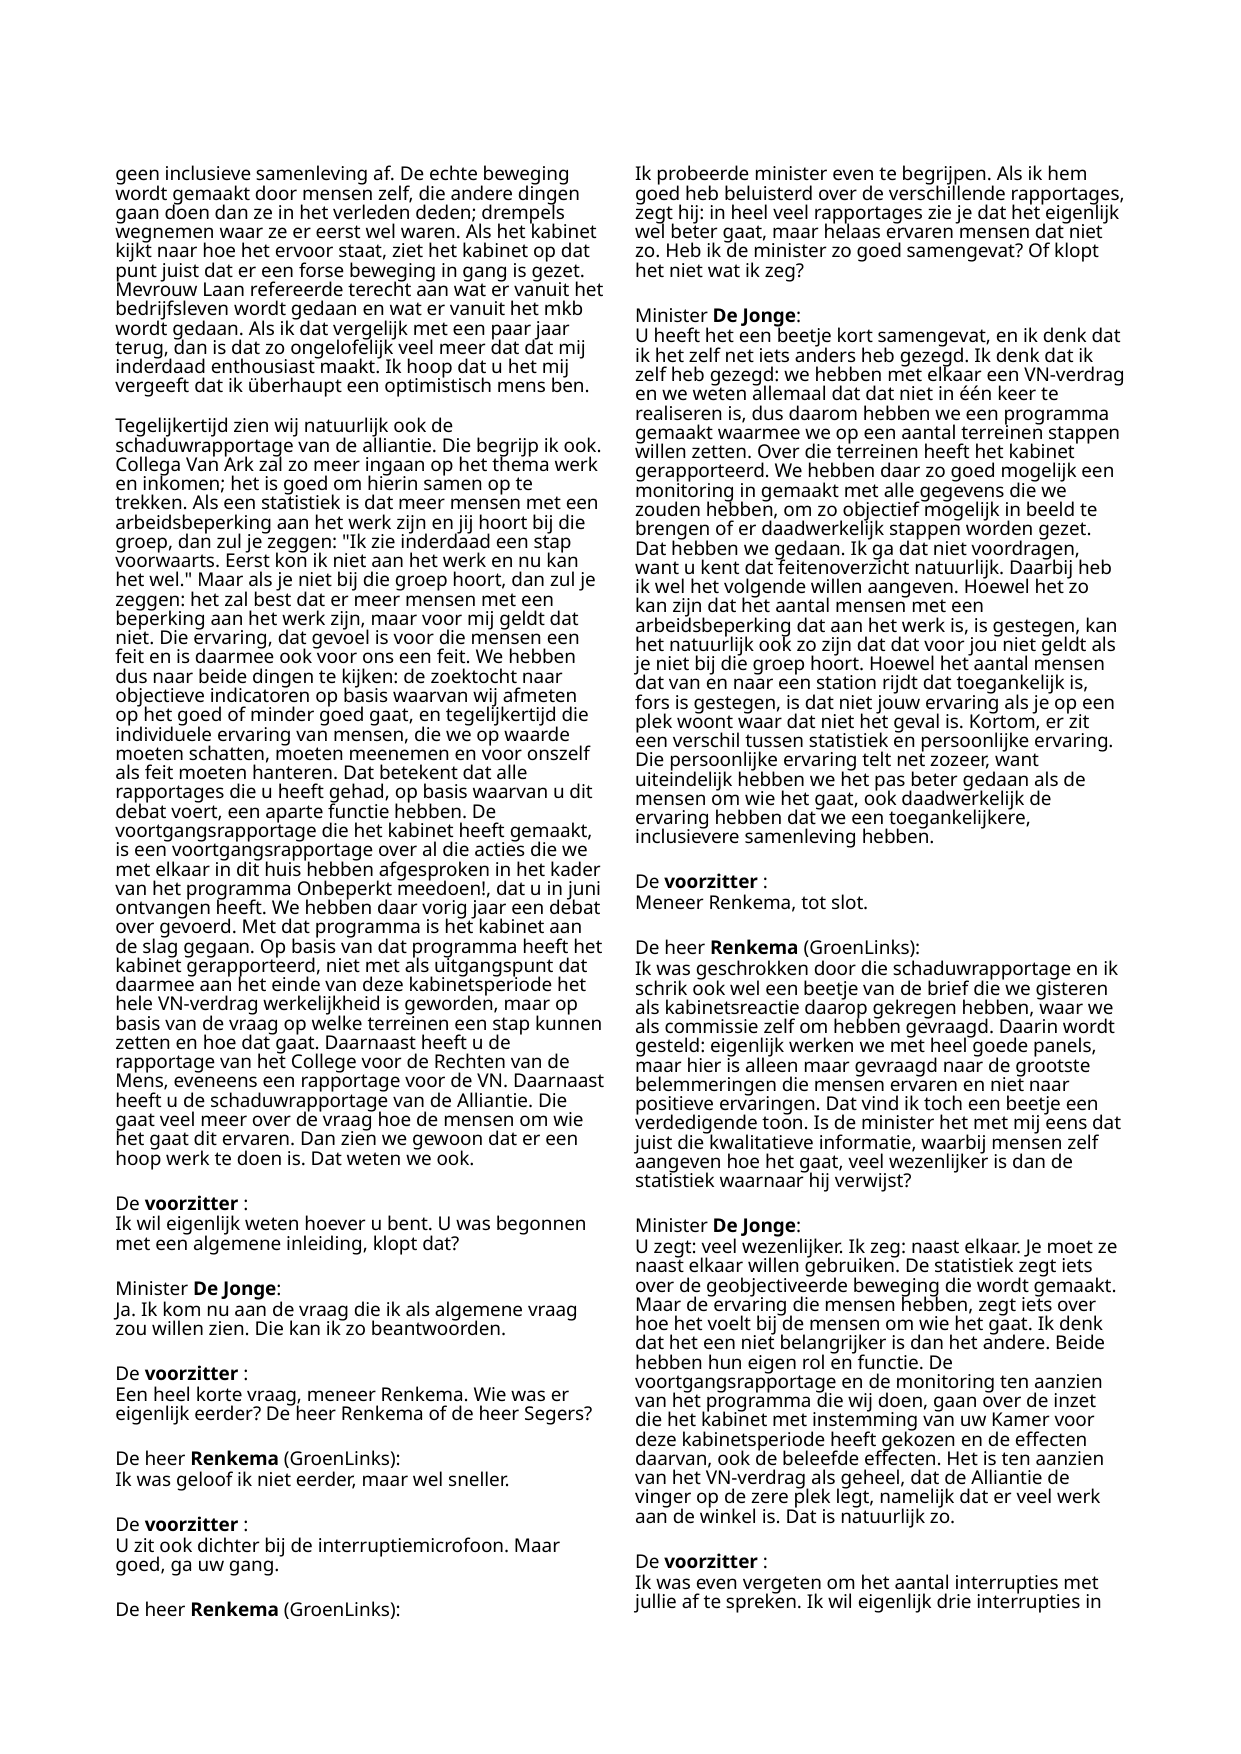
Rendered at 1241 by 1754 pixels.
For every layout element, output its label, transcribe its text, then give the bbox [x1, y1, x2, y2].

text De voorzitter : [635, 1548, 1125, 1574]
text U heeft het een beetje kort samengevat, en ik denk dat ik het zelf net iets anders heb gezegd. Ik denk dat ik zelf heb gezegd: we hebben met elkaar een VN-verdrag en we weten allemaal dat dat niet in één keer te realiseren is, dus daarom hebben we een programma gemaakt waarmee we op een aantal terreinen stappen willen zetten. Over die terreinen heeft het kabinet gerapporteerd. We hebben daar zo goed mogelijk een monitoring in gemaakt met alle gegevens die we zouden hebben, om zo objectief mogelijk in beeld te brengen of er daadwerkelijk stappen worden gezet. Dat hebben we gedaan. Ik ga dat niet voordragen, want u kent dat feitenoverzicht natuurlijk. Daarbij heb ik wel het volgende willen aangeven. Hoewel het zo kan zijn dat het aantal mensen met een arbeidsbeperking dat aan het werk is, is gestegen, kan het natuurlijk ook zo zijn dat dat voor jou niet geldt als je niet bij die groep hoort. Hoewel het aantal mensen dat van en naar een station rijdt dat toegankelijk is, fors is gestegen, is dat niet jouw ervaring als je op een plek woont waar dat niet het geval is. Kortom, er zit een verschil tussen statistiek en persoonlijke ervaring. Die persoonlijke ervaring telt net zozeer, want uiteindelijk hebben we het pas beter gedaan als de mensen om wie het gaat, ook daadwerkelijk de ervaring hebben dat we een toegankelijkere, inclusievere samenleving hebben. [635, 327, 1125, 848]
text Ik was geschrokken door die schaduwrapportage en ik schrik ook wel een beetje van de brief die we gisteren als kabinetsreactie daarop gekregen hebben, waar we als commissie zelf om hebben gevraagd. Daarin wordt gesteld: eigenlijk werken we met heel goede panels, maar hier is alleen maar gevraagd naar de grootste belemmeringen die mensen ervaren en niet naar positieve ervaringen. Dat vind ik toch een beetje een verdedigende toon. Is de minister het met mij eens dat juist die kwalitatieve informatie, waarbij mensen zelf aangeven hoe het gaat, veel wezenlijker is dan de statistiek waarnaar hij verwijst? [635, 960, 1125, 1191]
text De heer Renkema (GroenLinks): [635, 934, 1125, 960]
text U zit ook dichter bij de interruptiemicrofoon. Maar goed, ga uw gang. [115, 1537, 605, 1575]
text De heer Renkema (GroenLinks): [115, 1445, 605, 1471]
text U zegt: veel wezenlijker. Ik zeg: naast elkaar. Je moet ze naast elkaar willen gebruiken. De statistiek zegt iets over de geobjectiveerde beweging die wordt gemaakt. Maar de ervaring die mensen hebben, zegt iets over hoe het voelt bij de mensen om wie het gaat. Ik denk dat het een niet belangrijker is dan het andere. Beide hebben hun eigen rol en functie. De voortgangsrapportage en de monitoring ten aanzien van het programma die wij doen, gaan over de inzet die het kabinet met instemming van uw Kamer voor deze kabinetsperiode heeft gekozen en de effecten daarvan, ook de beleefde effecten. Het is ten aanzien van het VN-verdrag als geheel, dat de Alliantie de vinger op de zere plek legt, namelijk dat er veel werk aan de winkel is. Dat is natuurlijk zo. [635, 1238, 1125, 1527]
text De voorzitter : [115, 1190, 605, 1215]
text Ja. Ik kom nu aan de vraag die ik als algemene vraag zou willen zien. Die kan ik zo beantwoorden. [115, 1301, 605, 1339]
text De voorzitter : [635, 869, 1125, 894]
text Ik was even vergeten om het aantal interrupties met jullie af te spreken. Ik wil eigenlijk drie interrupties in [635, 1574, 1125, 1612]
text De voorzitter : [115, 1360, 605, 1386]
text Minister De Jonge: [635, 1212, 1125, 1238]
text geen inclusieve samenleving af. De echte beweging wordt gemaakt door mensen zelf, die andere dingen gaan doen dan ze in het verleden deden; drempels wegnemen waar ze er eerst wel waren. Als het kabinet kijkt naar hoe het ervoor staat, ziet het kabinet op dat punt juist dat er een forse beweging in gang is gezet. Mevrouw Laan refereerde terecht aan wat er vanuit het bedrijfsleven wordt gedaan en wat er vanuit het mkb wordt gedaan. Als ik dat vergelijk met een paar jaar terug, dan is dat zo ongelofelijk veel meer dat dat mij inderdaad enthousiast maakt. Ik hoop dat u het mij vergeeft dat ik überhaupt een optimistisch mens ben. [115, 165, 605, 397]
text Meneer Renkema, tot slot. [635, 894, 1125, 914]
text De voorzitter : [115, 1511, 605, 1537]
text Ik probeerde minister even te begrijpen. Als ik hem goed heb beluisterd over de verschillende rapportages, zegt hij: in heel veel rapportages zie je dat het eigenlijk wel beter gaat, maar helaas ervaren mensen dat niet zo. Heb ik de minister zo goed samengevat? Of klopt het niet wat ik zeg? [635, 165, 1125, 281]
text Een heel korte vraag, meneer Renkema. Wie was er eigenlijk eerder? De heer Renkema of de heer Segers? [115, 1386, 605, 1424]
text Minister De Jonge: [635, 302, 1125, 327]
text De heer Renkema (GroenLinks): [115, 1596, 605, 1622]
text Ik was geloof ik niet eerder, maar wel sneller. [115, 1471, 605, 1490]
text Tegelijkertijd zien wij natuurlijk ook de schaduwrapportage van de alliantie. Die begrijp ik ook. Collega Van Ark zal zo meer ingaan op het thema werk en inkomen; het is goed om hierin samen op te trekken. Als een statistiek is dat meer mensen met een arbeidsbeperking aan het werk zijn en jij hoort bij die groep, dan zul je zeggen: "Ik zie inderdaad een stap voorwaarts. Eerst kon ik niet aan het werk en nu kan het wel." Maar als je niet bij die groep hoort, dan zul je zeggen: het zal best dat er meer mensen met een beperking aan het werk zijn, maar voor mij geldt dat niet. Die ervaring, dat gevoel is voor die mensen een feit en is daarmee ook voor ons een feit. We hebben dus naar beide dingen te kijken: de zoektocht naar objectieve indicatoren op basis waarvan wij afmeten op het goed of minder goed gaat, en tegelijkertijd die individuele ervaring van mensen, die we op waarde moeten schatten, moeten meenemen en voor onszelf als feit moeten hanteren. Dat betekent dat alle rapportages die u heeft gehad, op basis waarvan u dit debat voert, een aparte functie hebben. De voortgangsrapportage die het kabinet heeft gemaakt, is een voortgangsrapportage over al die acties die we met elkaar in dit huis hebben afgesproken in het kader van het programma Onbeperkt meedoen!, dat u in juni ontvangen heeft. We hebben daar vorig jaar een debat over gevoerd. Met dat programma is het kabinet aan de slag gegaan. Op basis van dat programma heeft het kabinet gerapporteerd, niet met als uitgangspunt dat daarmee aan het einde van deze kabinetsperiode het hele VN-verdrag werkelijkheid is geworden, maar op basis van de vraag op welke terreinen een stap kunnen zetten en hoe dat gaat. Daarnaast heeft u de rapportage van het College voor de Rechten van de Mens, eveneens een rapportage voor de VN. Daarnaast heeft u de schaduwrapportage van de Alliantie. Die gaat veel meer over de vraag hoe de mensen om wie het gaat dit ervaren. Dan zien we gewoon dat er een hoop werk te doen is. Dat weten we ook. [115, 417, 605, 1169]
text Ik wil eigenlijk weten hoever u bent. U was begonnen met een algemene inleiding, klopt dat? [115, 1215, 605, 1254]
text Minister De Jonge: [115, 1275, 605, 1301]
